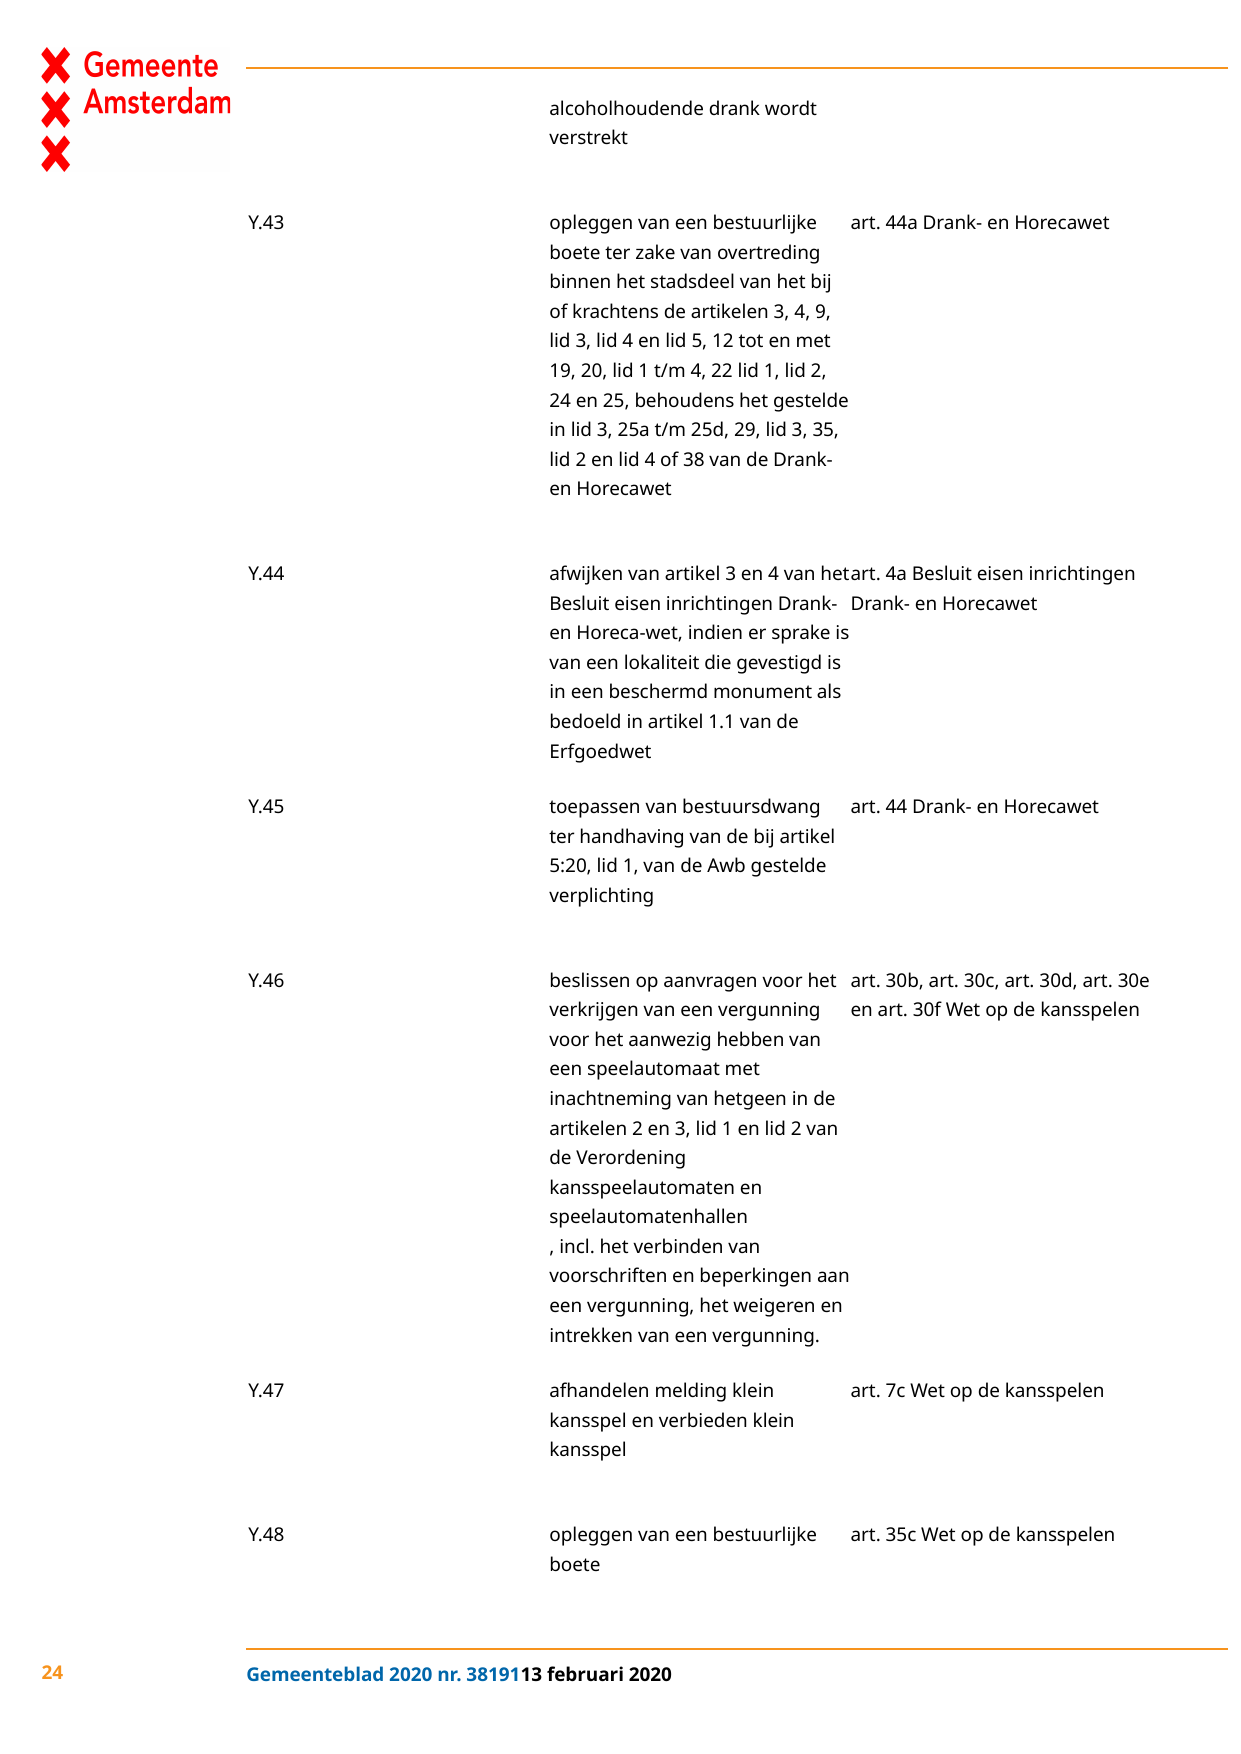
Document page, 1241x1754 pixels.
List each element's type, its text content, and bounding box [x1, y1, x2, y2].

table_cell [850, 95, 1152, 180]
picture [41, 47, 231, 172]
table_cell Y.45 [248, 764, 549, 937]
table_cell art. 7c Wet op de kansspelen [850, 1348, 1152, 1492]
table_cell art. 44a Drank- en Horecawet [850, 180, 1152, 531]
table_cell art. 4a Besluit eisen inrichtingen Drank- en Horecawet [850, 531, 1152, 764]
table_cell alcoholhoudende drank wordt verstrekt [549, 95, 850, 180]
table_cell art. 35c Wet op de kansspelen [850, 1492, 1152, 1606]
table_cell toepassen van bestuursdwang ter handhaving van de bij artikel 5:20, lid 1, van de Awb gestelde verplichting [549, 764, 850, 937]
table_cell Y.47 [248, 1348, 549, 1492]
table_cell Y.44 [248, 531, 549, 764]
table_cell [248, 95, 549, 180]
table_cell opleggen van een bestuurlijke boete ter zake van overtreding binnen het stadsdeel van het bij of krachtens de artikelen 3, 4, 9, lid 3, lid 4 en lid 5, 12 tot en met 19, 20, lid 1 t/m 4, 22 lid 1, lid 2, 24 en 25, behoudens het gestelde in lid 3, 25a t/m 25d, 29, lid 3, 35, lid 2 en lid 4 of 38 van de Drank- en Horecawet [549, 180, 850, 531]
table_cell art. 44 Drank- en Horecawet [850, 764, 1152, 937]
table_cell afhandelen melding klein kansspel en verbieden klein kansspel [549, 1348, 850, 1492]
table_cell afwijken van artikel 3 en 4 van het Besluit eisen inrichtingen Drank- en Horeca-wet, indien er sprake is van een lokaliteit die gevestigd is in een beschermd monument als bedoeld in artikel 1.1 van de Erfgoedwet [549, 531, 850, 764]
table_cell opleggen van een bestuurlijke boete [549, 1492, 850, 1606]
table_cell beslissen op aanvragen voor het verkrijgen van een vergunning voor het aanwezig hebben van een speelautomaat met inachtneming van hetgeen in de artikelen 2 en 3, lid 1 en lid 2 van de Verordening kansspeelautomaten en speelautomatenhallen , incl. het verbinden van voorschriften en beperkingen aan een vergunning, het weigeren en intrekken van een vergunning. [549, 937, 850, 1348]
table_cell art. 30b, art. 30c, art. 30d, art. 30e en art. 30f Wet op de kansspelen [850, 937, 1152, 1348]
table_cell Y.43 [248, 180, 549, 531]
table_cell Y.46 [248, 937, 549, 1348]
table_cell Y.48 [248, 1492, 549, 1606]
